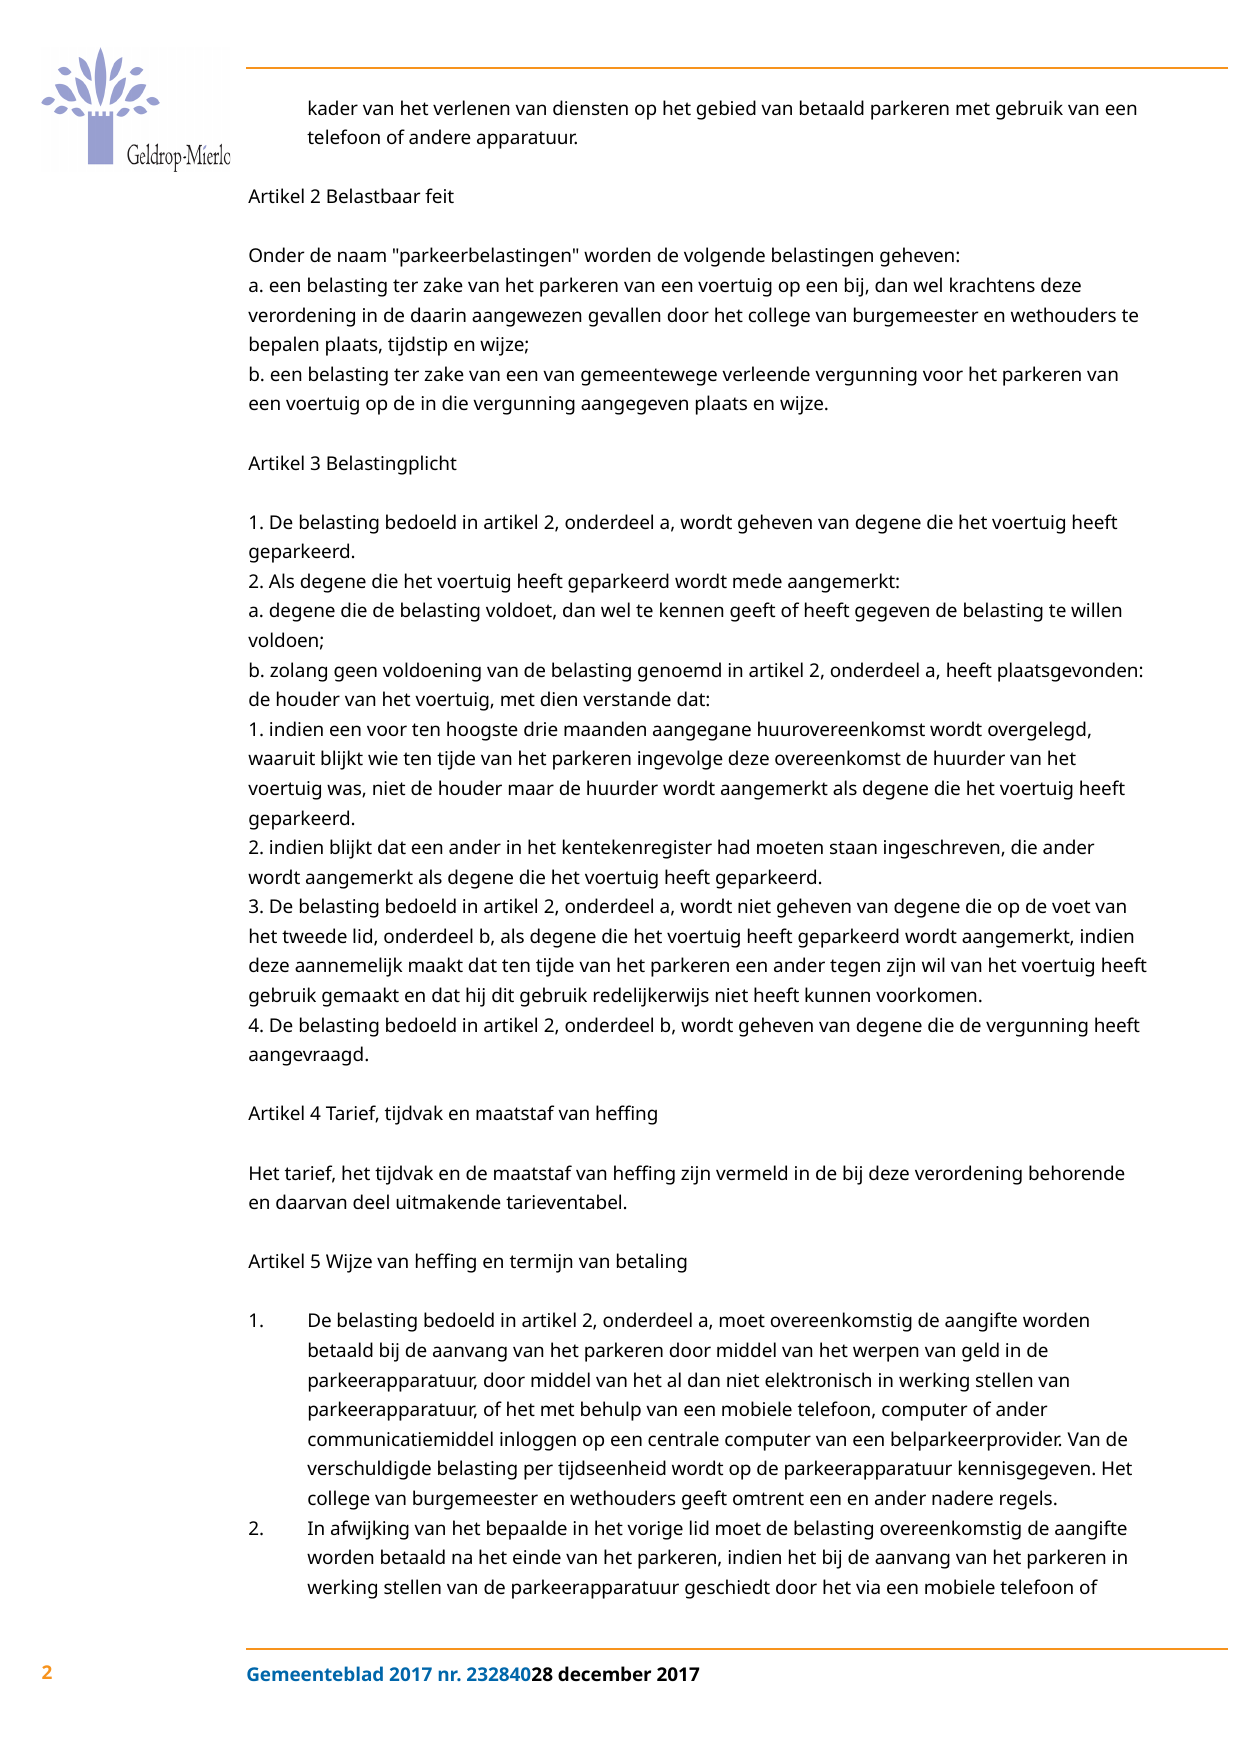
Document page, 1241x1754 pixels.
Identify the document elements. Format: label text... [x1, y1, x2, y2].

text Artikel 4 Tarief, tijdvak en maatstaf van heffing [248, 1101, 1152, 1126]
list De belasting bedoeld in artikel 2, onderdeel a, moet overeenkomstig de aangifte worden betaald bij de aanvang van het parkeren door middel van het werpen van geld in de parkeerapparatuur, door middel van het al dan niet elektronisch in werking stellen van parkeerapparatuur, of het met behulp van een mobiele telefoon, computer of ander communicatiemiddel inloggen op een centrale computer van een belparkeerprovider. Van de verschuldigde belasting per tijdseenheid wordt op de parkeerapparatuur kennisgegeven. Het college van burgemeester en wethouders geeft omtrent een en ander nadere regels. [248, 1308, 1152, 1511]
text Onder de naam "parkeerbelastingen" worden de volgende belastingen geheven: [248, 243, 1152, 268]
text 2. indien blijkt dat een ander in het kentekenregister had moeten staan ingeschreven, die ander wordt aangemerkt als degene die het voertuig heeft geparkeerd. [248, 834, 1152, 890]
text Het tarief, het tijdvak en de maatstaf van heffing zijn vermeld in de bij deze verordening behorende en daarvan deel uitmakende tarieventabel. [248, 1160, 1152, 1215]
text b. zolang geen voldoening van de belasting genoemd in artikel 2, onderdeel a, heeft plaatsgevonden: de houder van het voertuig, met dien verstande dat: [248, 657, 1152, 712]
text 2. Als degene die het voertuig heeft geparkeerd wordt mede aangemerkt: [248, 568, 1152, 594]
text Artikel 3 Belastingplicht [248, 450, 1152, 476]
text 1. indien een voor ten hoogste drie maanden aangegane huurovereenkomst wordt overgelegd, waaruit blijkt wie ten tijde van het parkeren ingevolge deze overeenkomst de huurder van het voertuig was, niet de houder maar de huurder wordt aangemerkt als degene die het voertuig heeft geparkeerd. [248, 716, 1152, 831]
text Artikel 2 Belastbaar feit [248, 183, 1152, 209]
text 4. De belasting bedoeld in artikel 2, onderdeel b, wordt geheven van degene die de vergunning heeft aangevraagd. [248, 1012, 1152, 1067]
text 3. De belasting bedoeld in artikel 2, onderdeel a, wordt niet geheven van degene die op de voet van het tweede lid, onderdeel b, als degene die het voertuig heeft geparkeerd wordt aangemerkt, indien deze aannemelijk maakt dat ten tijde van het parkeren een ander tegen zijn wil van het voertuig heeft gebruik gemaakt en dat hij dit gebruik redelijkerwijs niet heeft kunnen voorkomen. [248, 893, 1152, 1008]
text a. een belasting ter zake van het parkeren van een voertuig op een bij, dan wel krachtens deze verordening in de daarin aangewezen gevallen door het college van burgemeester en wethouders te bepalen plaats, tijdstip en wijze; [248, 272, 1152, 357]
text a. degene die de belasting voldoet, dan wel te kennen geeft of heeft gegeven de belasting te willen voldoen; [248, 598, 1152, 653]
list In afwijking van het bepaalde in het vorige lid moet de belasting overeenkomstig de aangifte worden betaald na het einde van het parkeren, indien het bij de aanvang van het parkeren in werking stellen van de parkeerapparatuur geschiedt door het via een mobiele telefoon of [248, 1515, 1152, 1600]
text b. een belasting ter zake van een van gemeentewege verleende vergunning voor het parkeren van een voertuig op de in die vergunning aangegeven plaats en wijze. [248, 361, 1152, 416]
text Artikel 5 Wijze van heffing en termijn van betaling [248, 1248, 1152, 1274]
picture [41, 47, 231, 172]
list kader van het verlenen van diensten op het gebied van betaald parkeren met gebruik van een telefoon of andere apparatuur. [248, 95, 1152, 150]
text 1. De belasting bedoeld in artikel 2, onderdeel a, wordt geheven van degene die het voertuig heeft geparkeerd. [248, 509, 1152, 564]
